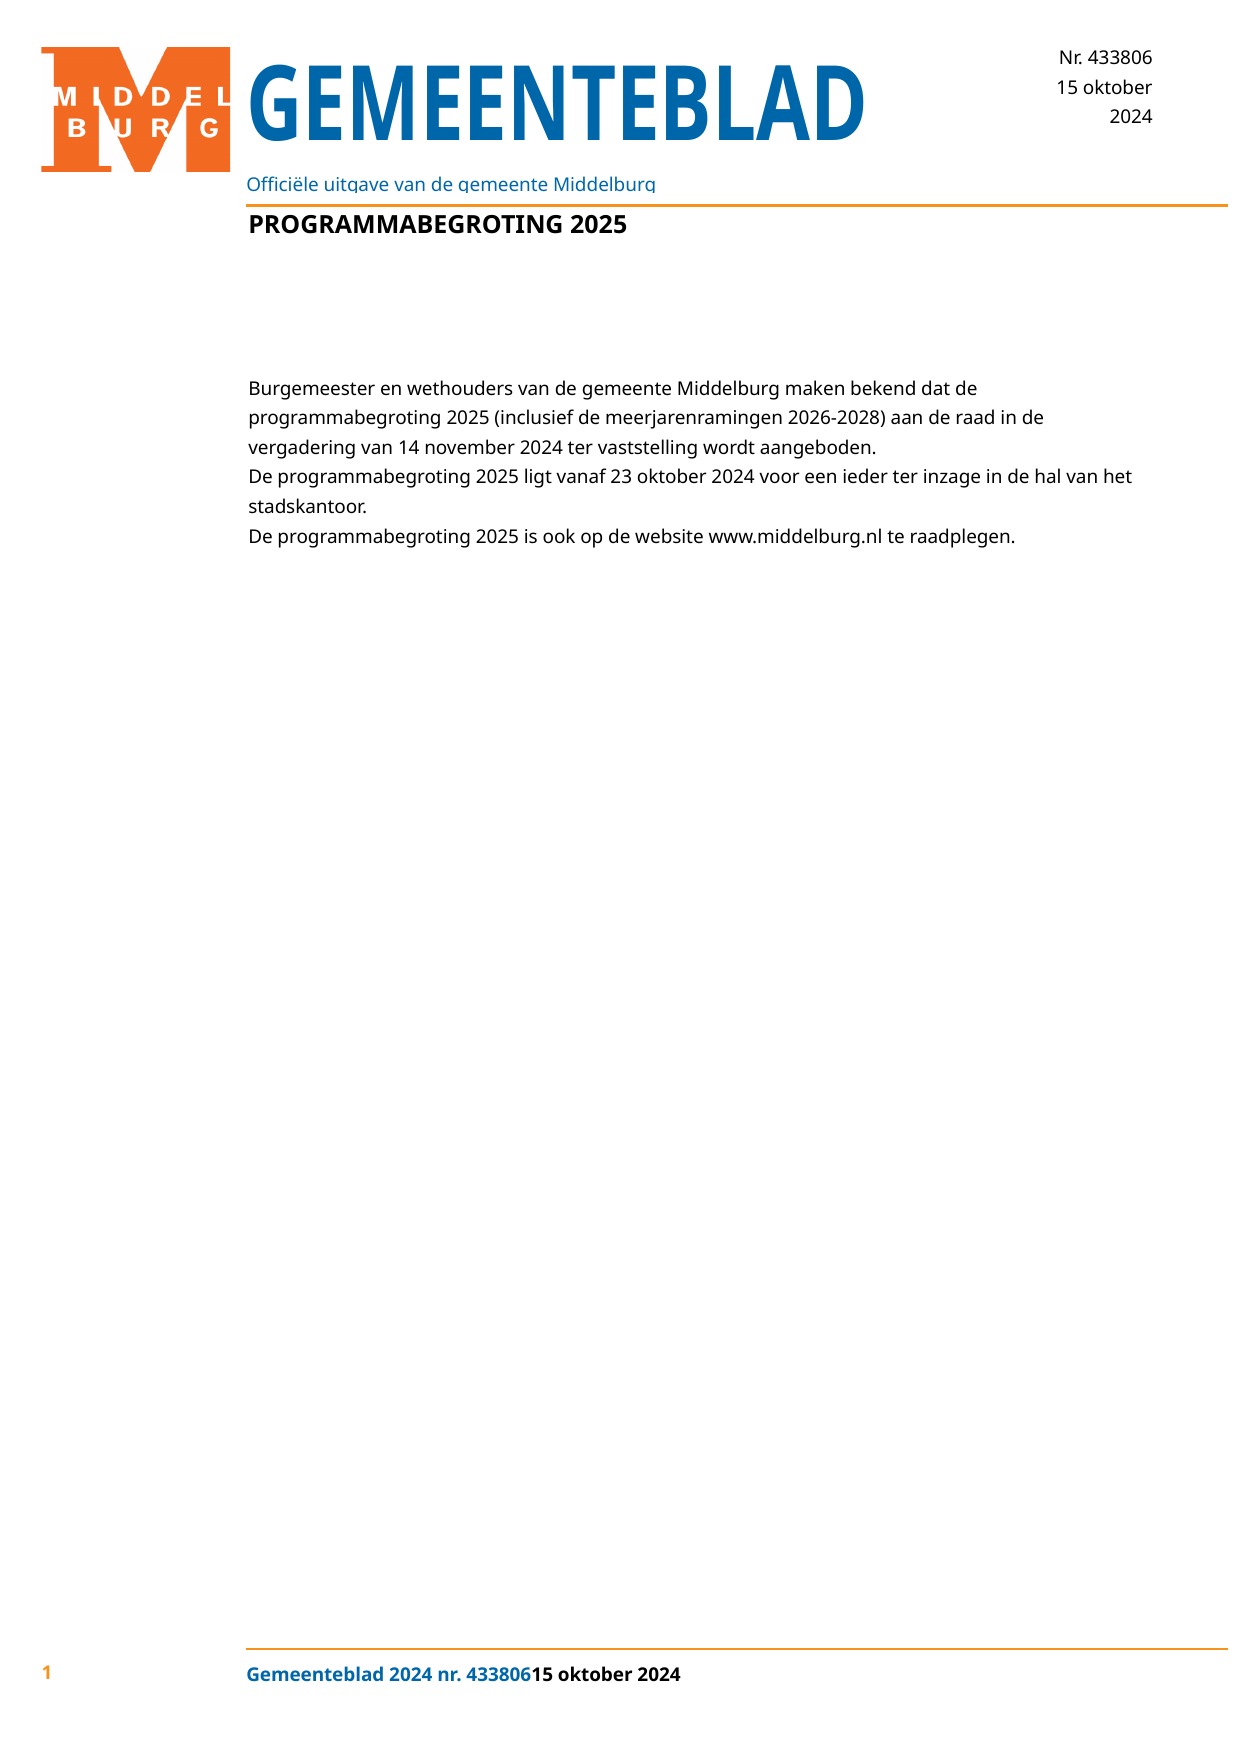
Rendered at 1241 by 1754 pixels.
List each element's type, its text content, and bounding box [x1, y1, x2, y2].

text De programmabegroting 2025 is ook op de website www.middelburg.nl te raadplegen. [248, 523, 1152, 548]
text Burgemeester en wethouders van de gemeente Middelburg maken bekend dat de programmabegroting 2025 (inclusief de meerjarenramingen 2026-2028) aan de raad in de vergadering van 14 november 2024 ter vaststelling wordt aangeboden. [248, 375, 1152, 460]
text PROGRAMMABEGROTING 2025 [248, 207, 1152, 241]
picture [41, 47, 231, 172]
text De programmabegroting 2025 ligt vanaf 23 oktober 2024 voor een ieder ter inzage in de hal van het stadskantoor. [248, 464, 1152, 519]
